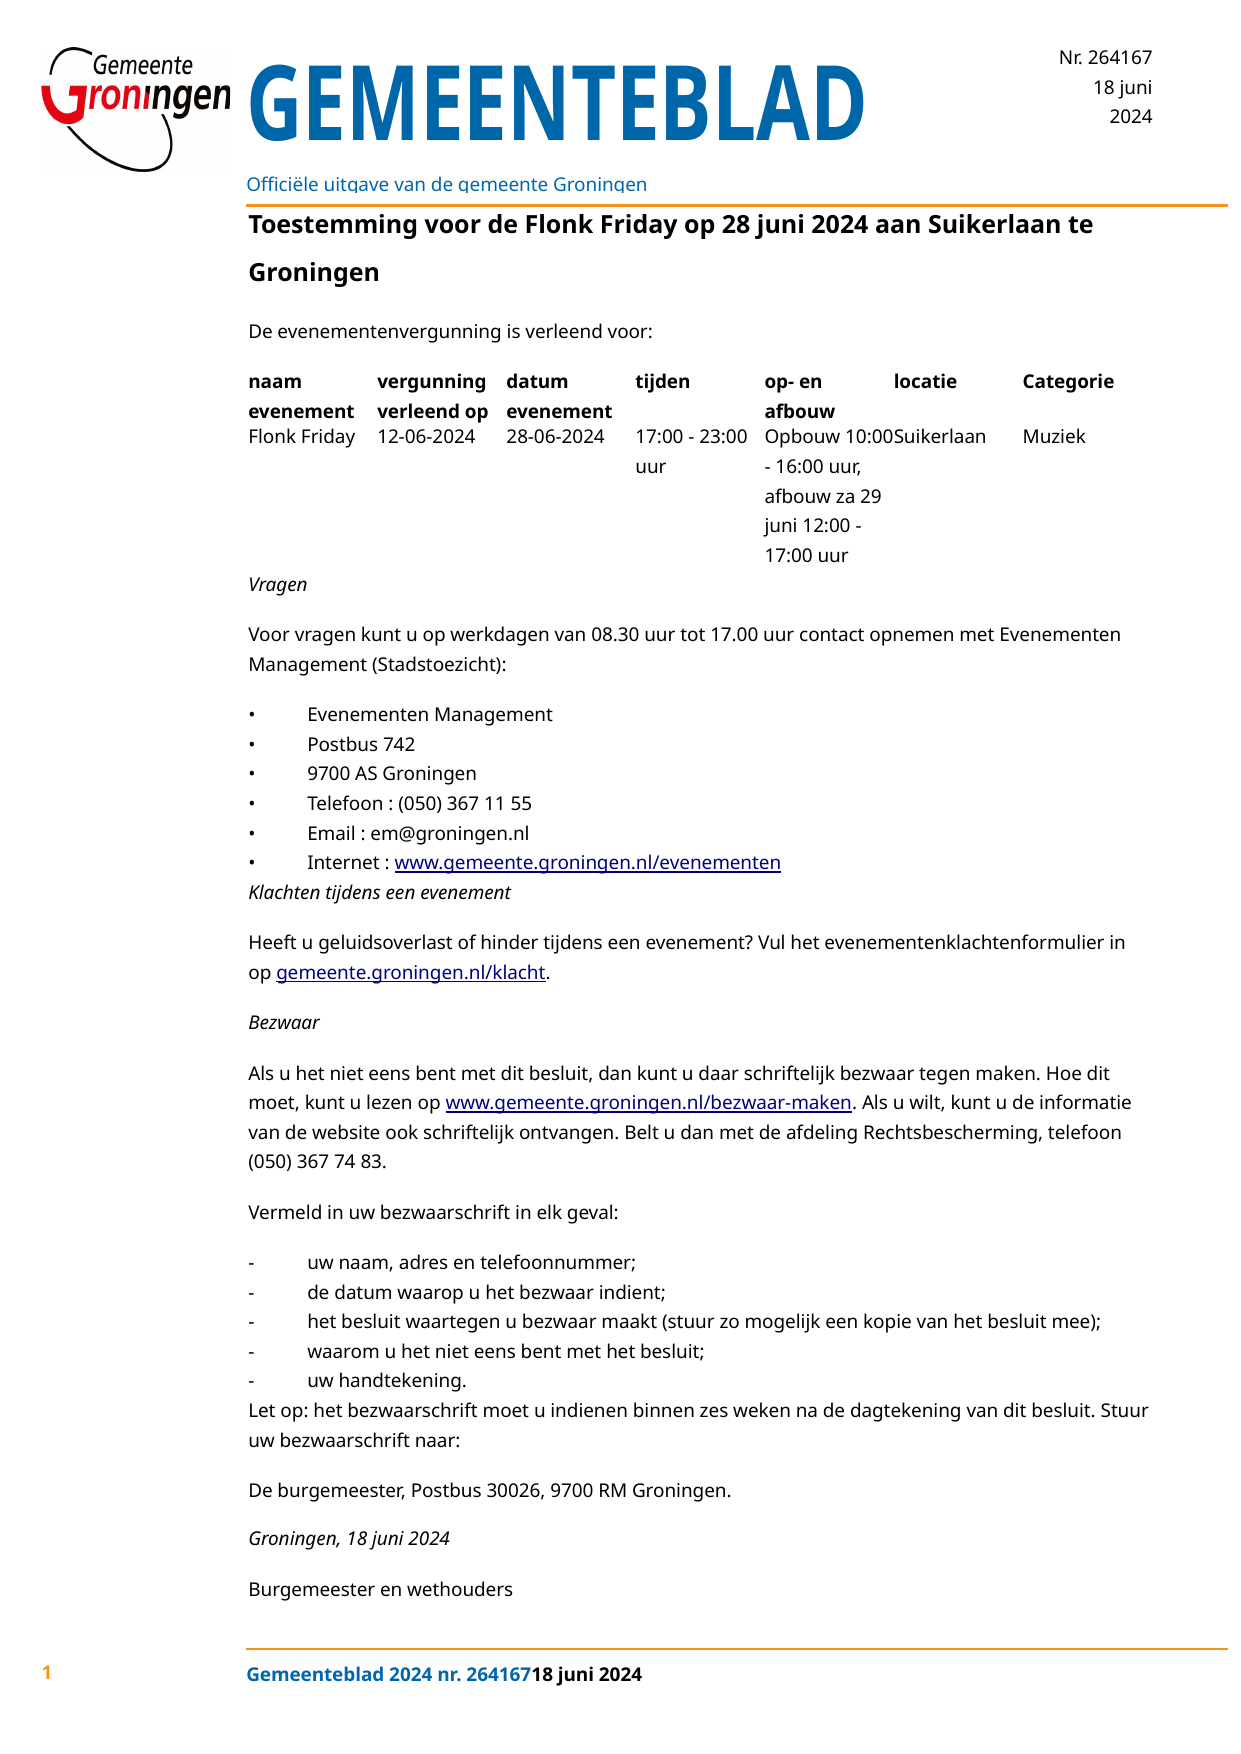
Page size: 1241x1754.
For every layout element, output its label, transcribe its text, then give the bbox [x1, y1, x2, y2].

list de datum waarop u het bezwaar indient; [248, 1279, 1152, 1305]
list uw naam, adres en telefoonnummer; [248, 1249, 1152, 1275]
text Vragen [248, 571, 1152, 597]
list 9700 AS Groningen [248, 761, 1152, 786]
table_header tijden [635, 369, 764, 424]
text Toestemming voor de Flonk Friday op 28 juni 2024 aan Suikerlaan te Groningen [248, 207, 1152, 288]
text Vermeld in uw bezwaarschrift in elk geval: [248, 1199, 1152, 1225]
table_header vergunning verleend op [377, 369, 506, 424]
text Voor vragen kunt u op werkdagen van 08.30 uur tot 17.00 uur contact opnemen met Evenementen Management (Stadstoezicht): [248, 621, 1152, 677]
text De burgemeester, Postbus 30026, 9700 RM Groningen. [248, 1477, 1152, 1503]
table_header naam evenement [248, 369, 377, 424]
table_header op- en afbouw [764, 369, 893, 424]
table_cell Flonk Friday [248, 424, 377, 568]
table_cell Muziek [1023, 424, 1152, 568]
table_header locatie [894, 369, 1022, 424]
table_cell Opbouw 10:00 - 16:00 uur, afbouw za 29 juni 12:00 - 17:00 uur [764, 424, 893, 568]
table_cell Suikerlaan [894, 424, 1022, 568]
table_cell 28-06-2024 [506, 424, 635, 568]
table_cell 12-06-2024 [377, 424, 506, 568]
list waarom u het niet eens bent met het besluit; [248, 1338, 1152, 1364]
list Telefoon : (050) 367 11 55 [248, 790, 1152, 816]
text Groningen, 18 juni 2024 [248, 1525, 1152, 1551]
list uw handtekening. [248, 1368, 1152, 1393]
text Klachten tijdens een evenement [248, 879, 1152, 905]
list Postbus 742 [248, 731, 1152, 757]
list Email : em@groningen.nl [248, 820, 1152, 846]
picture [41, 47, 231, 172]
table_cell 17:00 - 23:00 uur [635, 424, 764, 568]
table_header datum evenement [506, 369, 635, 424]
text Heeft u geluidsoverlast of hinder tijdens een evenement? Vul het evenementenklachtenformulier in op gemeente.groningen.nl/klacht. [248, 929, 1152, 985]
list Internet : www.gemeente.groningen.nl/evenementen [248, 849, 1152, 875]
text Bezwaar [248, 1009, 1152, 1035]
text Als u het niet eens bent met dit besluit, dan kunt u daar schriftelijk bezwaar tegen maken. Hoe dit moet, kunt u lezen op www.gemeente.groningen.nl/bezwaar-maken. Als u wilt, kunt u de informatie van de website ook schriftelijk ontvangen. Belt u dan met de afdeling Rechtsbescherming, telefoon (050) 367 74 83. [248, 1060, 1152, 1174]
text Let op: het bezwaarschrift moet u indienen binnen zes weken na de dagtekening van dit besluit. Stuur uw bezwaarschrift naar: [248, 1397, 1152, 1453]
table_header Categorie [1023, 369, 1152, 424]
list Evenementen Management [248, 701, 1152, 727]
text Burgemeester en wethouders [248, 1577, 1152, 1602]
text De evenementenvergunning is verleend voor: [248, 318, 1152, 344]
list het besluit waartegen u bezwaar maakt (stuur zo mogelijk een kopie van het besluit mee); [248, 1308, 1152, 1334]
